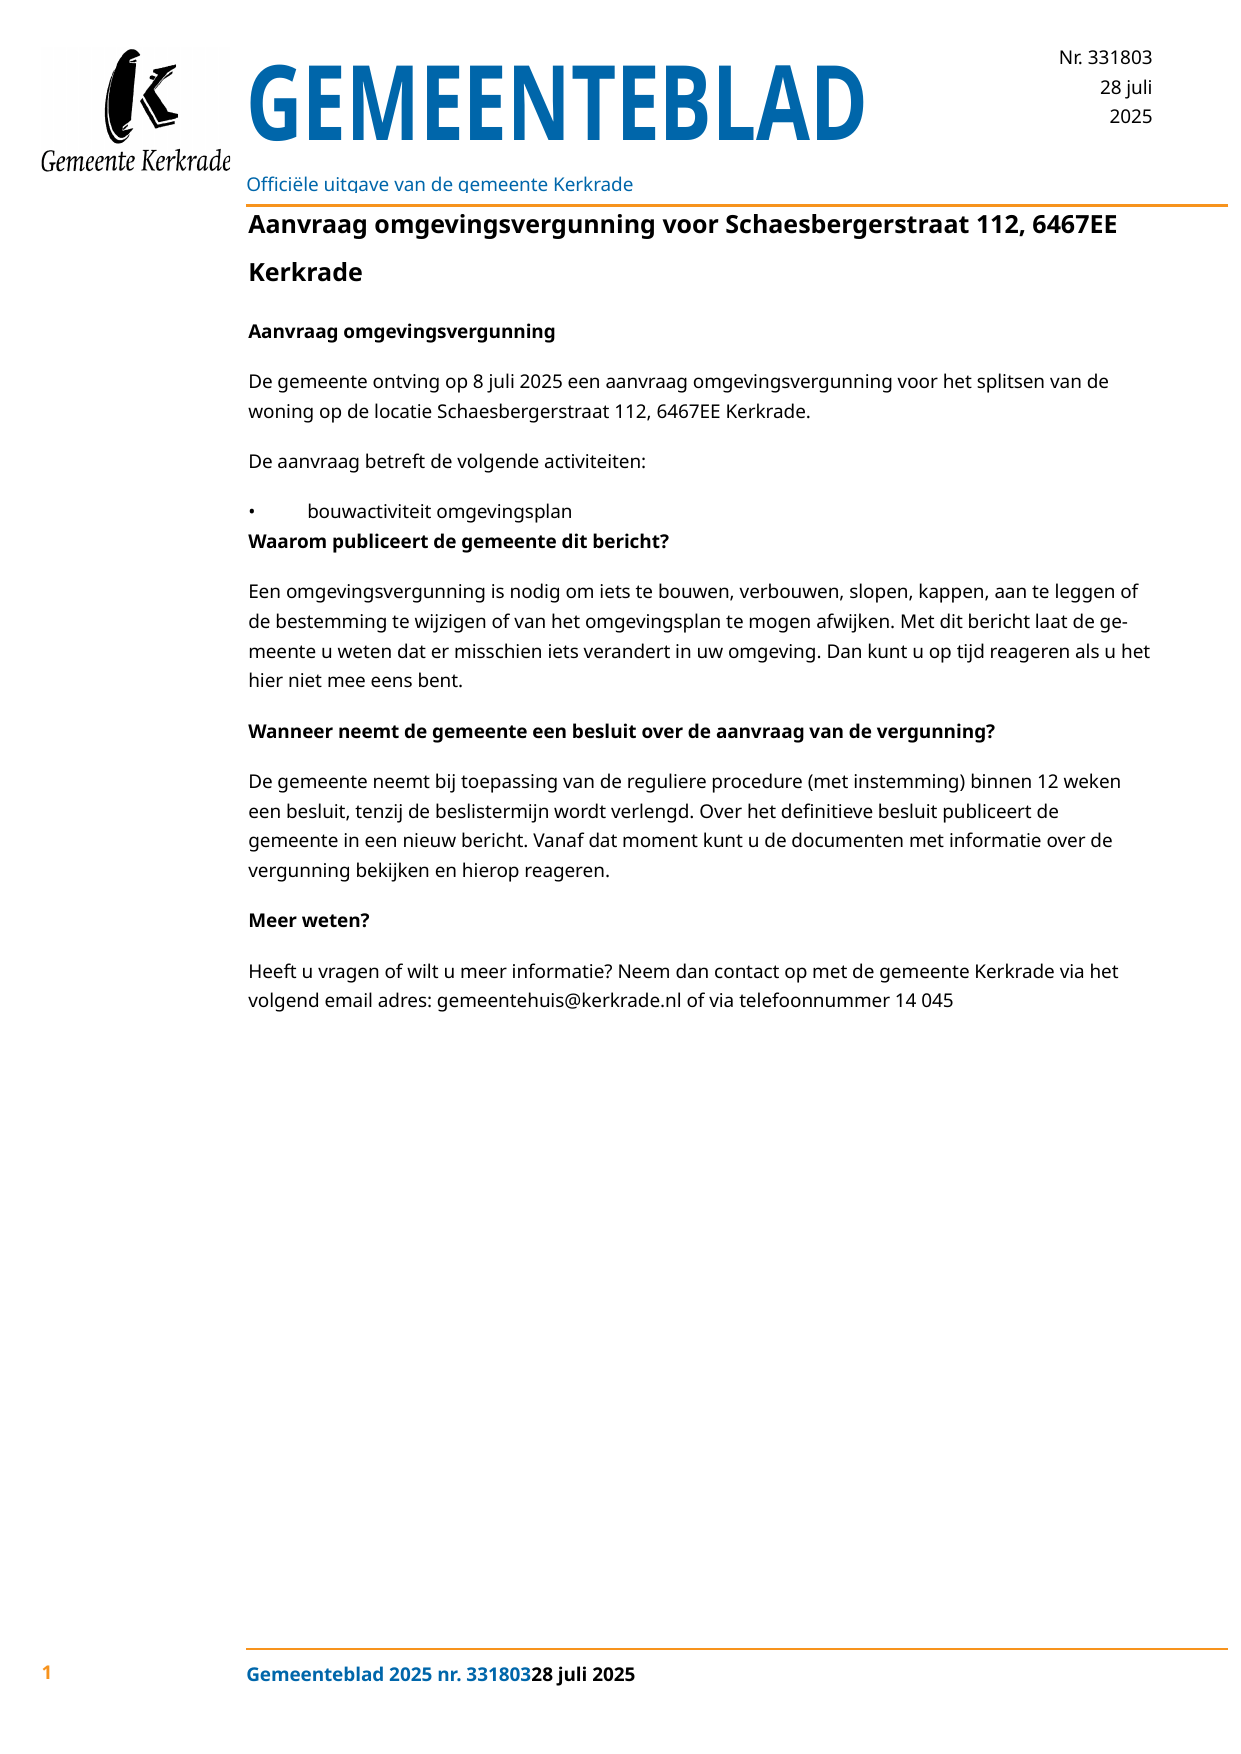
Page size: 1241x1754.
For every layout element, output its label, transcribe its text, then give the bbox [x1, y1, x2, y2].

text De aanvraag betreft de volgende activiteiten: [248, 448, 1152, 474]
picture [41, 47, 231, 172]
text Wanneer neemt de gemeente een besluit over de aanvraag van de vergunning? [248, 718, 1152, 744]
text Meer weten? [248, 907, 1152, 933]
list bouwactiviteit omgevingsplan [248, 499, 1152, 524]
text Aanvraag omgevingsvergunning [248, 318, 1152, 344]
text De gemeente ontving op 8 juli 2025 een aanvraag omgevingsvergunning voor het splitsen van de woning op de locatie Schaesbergerstraat 112, 6467EE Kerkrade. [248, 368, 1152, 424]
text Heeft u vragen of wilt u meer informatie? Neem dan contact op met de gemeente Kerkrade via het volgend email adres: gemeentehuis@kerkrade.nl of via telefoonnummer 14 045 [248, 958, 1152, 1013]
text Waarom publiceert de gemeente dit bericht? [248, 528, 1152, 554]
text Een omgevingsvergunning is nodig om iets te bouwen, verbouwen, slopen, kappen, aan te leggen of de bestemming te wijzigen of van het omgevingsplan te mogen afwijken. Met dit bericht laat de ge- meente u weten dat er misschien iets verandert in uw omgeving. Dan kunt u op tijd reageren als u het hier niet mee eens bent. [248, 579, 1152, 693]
text De gemeente neemt bij toepassing van de reguliere procedure (met instemming) binnen 12 weken een besluit, tenzij de beslistermijn wordt verlengd. Over het definitieve besluit publiceert de gemeente in een nieuw bericht. Vanaf dat moment kunt u de documenten met informatie over de vergunning bekijken en hierop reageren. [248, 768, 1152, 883]
text Aanvraag omgevingsvergunning voor Schaesbergerstraat 112, 6467EE Kerkrade [248, 207, 1152, 288]
